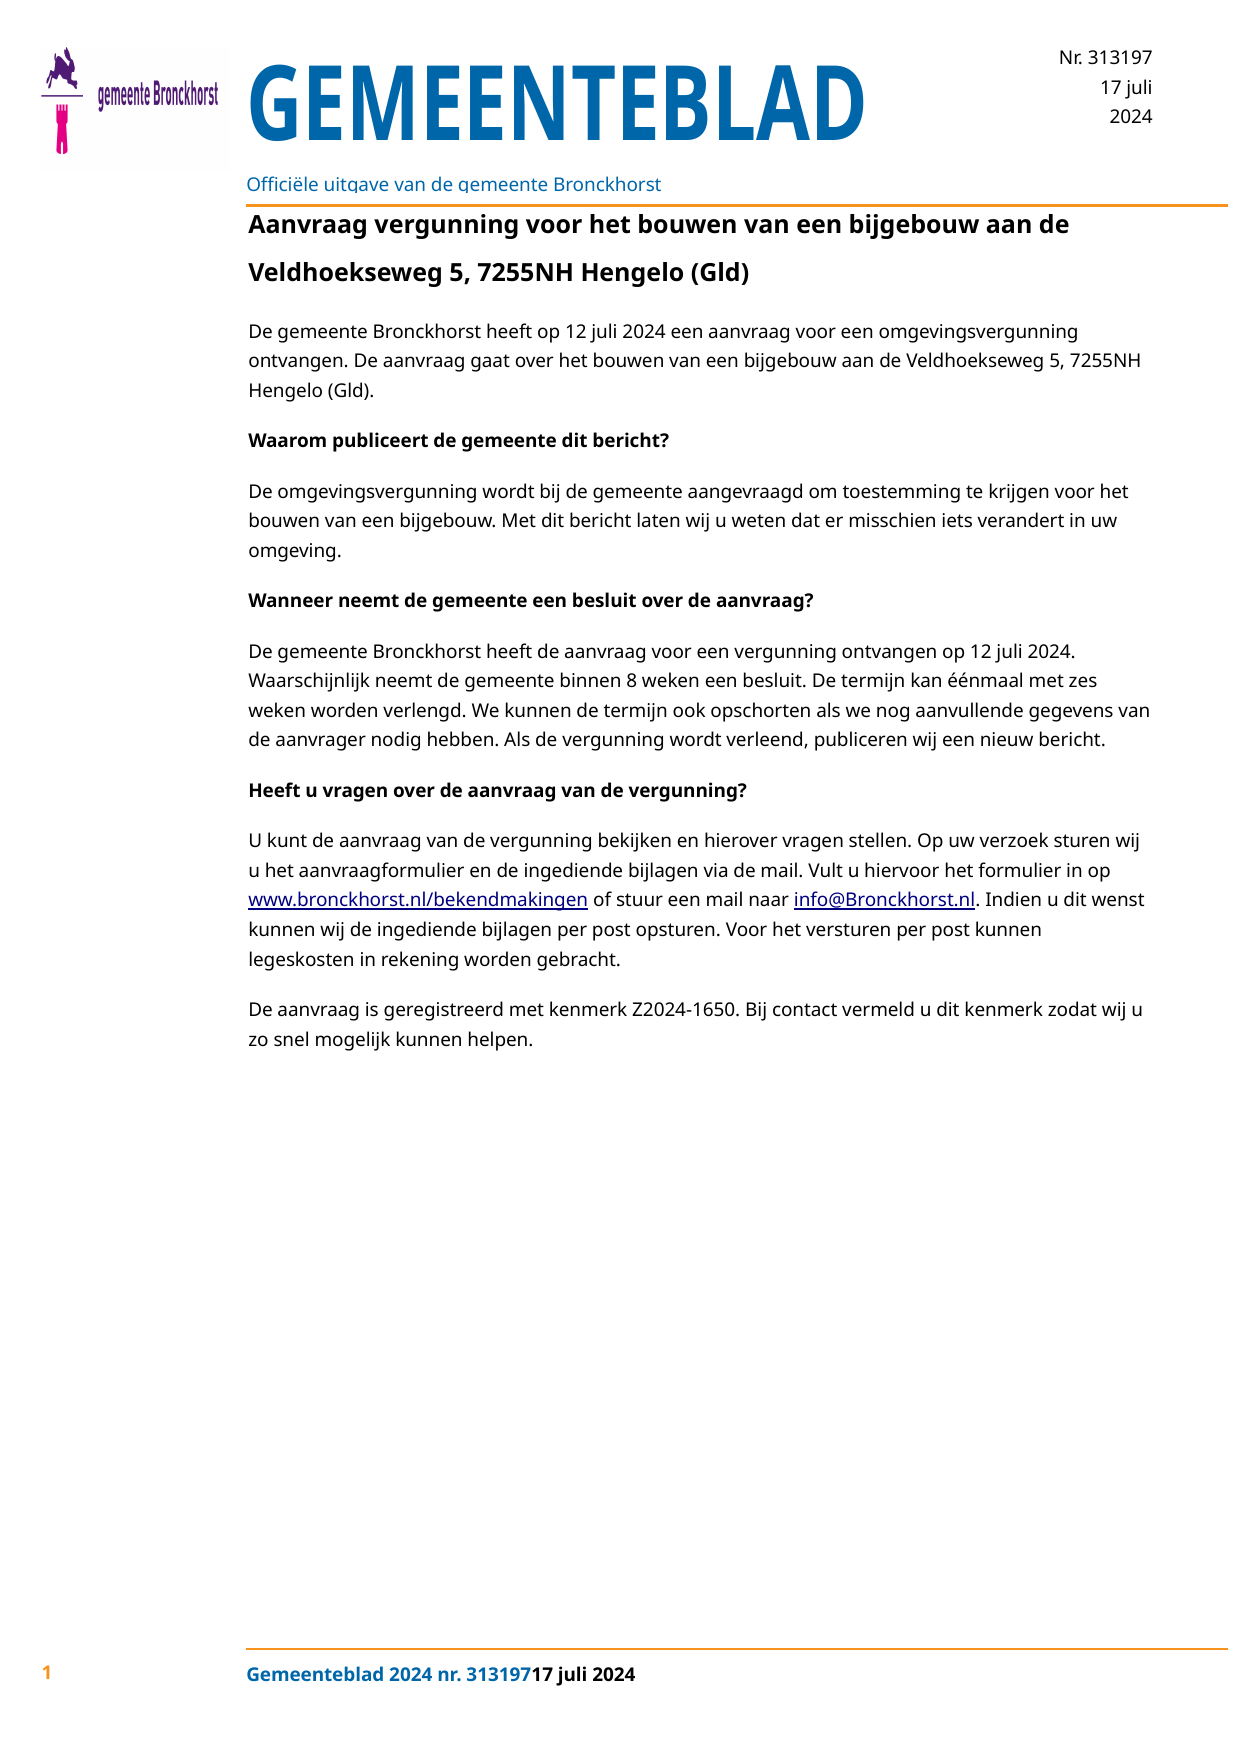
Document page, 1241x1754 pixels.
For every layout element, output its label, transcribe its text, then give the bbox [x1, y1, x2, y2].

text Waarom publiceert de gemeente dit bericht? [248, 427, 1152, 453]
text Heeft u vragen over de aanvraag van de vergunning? [248, 777, 1152, 803]
text Wanneer neemt de gemeente een besluit over de aanvraag? [248, 587, 1152, 613]
text U kunt de aanvraag van de vergunning bekijken en hierover vragen stellen. Op uw verzoek sturen wij u het aanvraagformulier en de ingediende bijlagen via de mail. Vult u hiervoor het formulier in op www.bronckhorst.nl/bekendmakingen of stuur een mail naar info@Bronckhorst.nl. Indien u dit wenst kunnen wij de ingediende bijlagen per post opsturen. Voor het versturen per post kunnen legeskosten in rekening worden gebracht. [248, 827, 1152, 972]
text De gemeente Bronckhorst heeft op 12 juli 2024 een aanvraag voor een omgevingsvergunning ontvangen. De aanvraag gaat over het bouwen van een bijgebouw aan de Veldhoekseweg 5, 7255NH Hengelo (Gld). [248, 318, 1152, 403]
text De omgevingsvergunning wordt bij de gemeente aangevraagd om toestemming te krijgen voor het bouwen van een bijgebouw. Met dit bericht laten wij u weten dat er misschien iets verandert in uw omgeving. [248, 478, 1152, 563]
text Aanvraag vergunning voor het bouwen van een bijgebouw aan de Veldhoekseweg 5, 7255NH Hengelo (Gld) [248, 207, 1152, 288]
text De aanvraag is geregistreerd met kenmerk Z2024-1650. Bij contact vermeld u dit kenmerk zodat wij u zo snel mogelijk kunnen helpen. [248, 996, 1152, 1052]
picture [41, 47, 231, 172]
text De gemeente Bronckhorst heeft de aanvraag voor een vergunning ontvangen op 12 juli 2024. Waarschijnlijk neemt de gemeente binnen 8 weken een besluit. De termijn kan éénmaal met zes weken worden verlengd. We kunnen de termijn ook opschorten als we nog aanvullende gegevens van de aanvrager nodig hebben. Als de vergunning wordt verleend, publiceren wij een nieuw bericht. [248, 638, 1152, 752]
